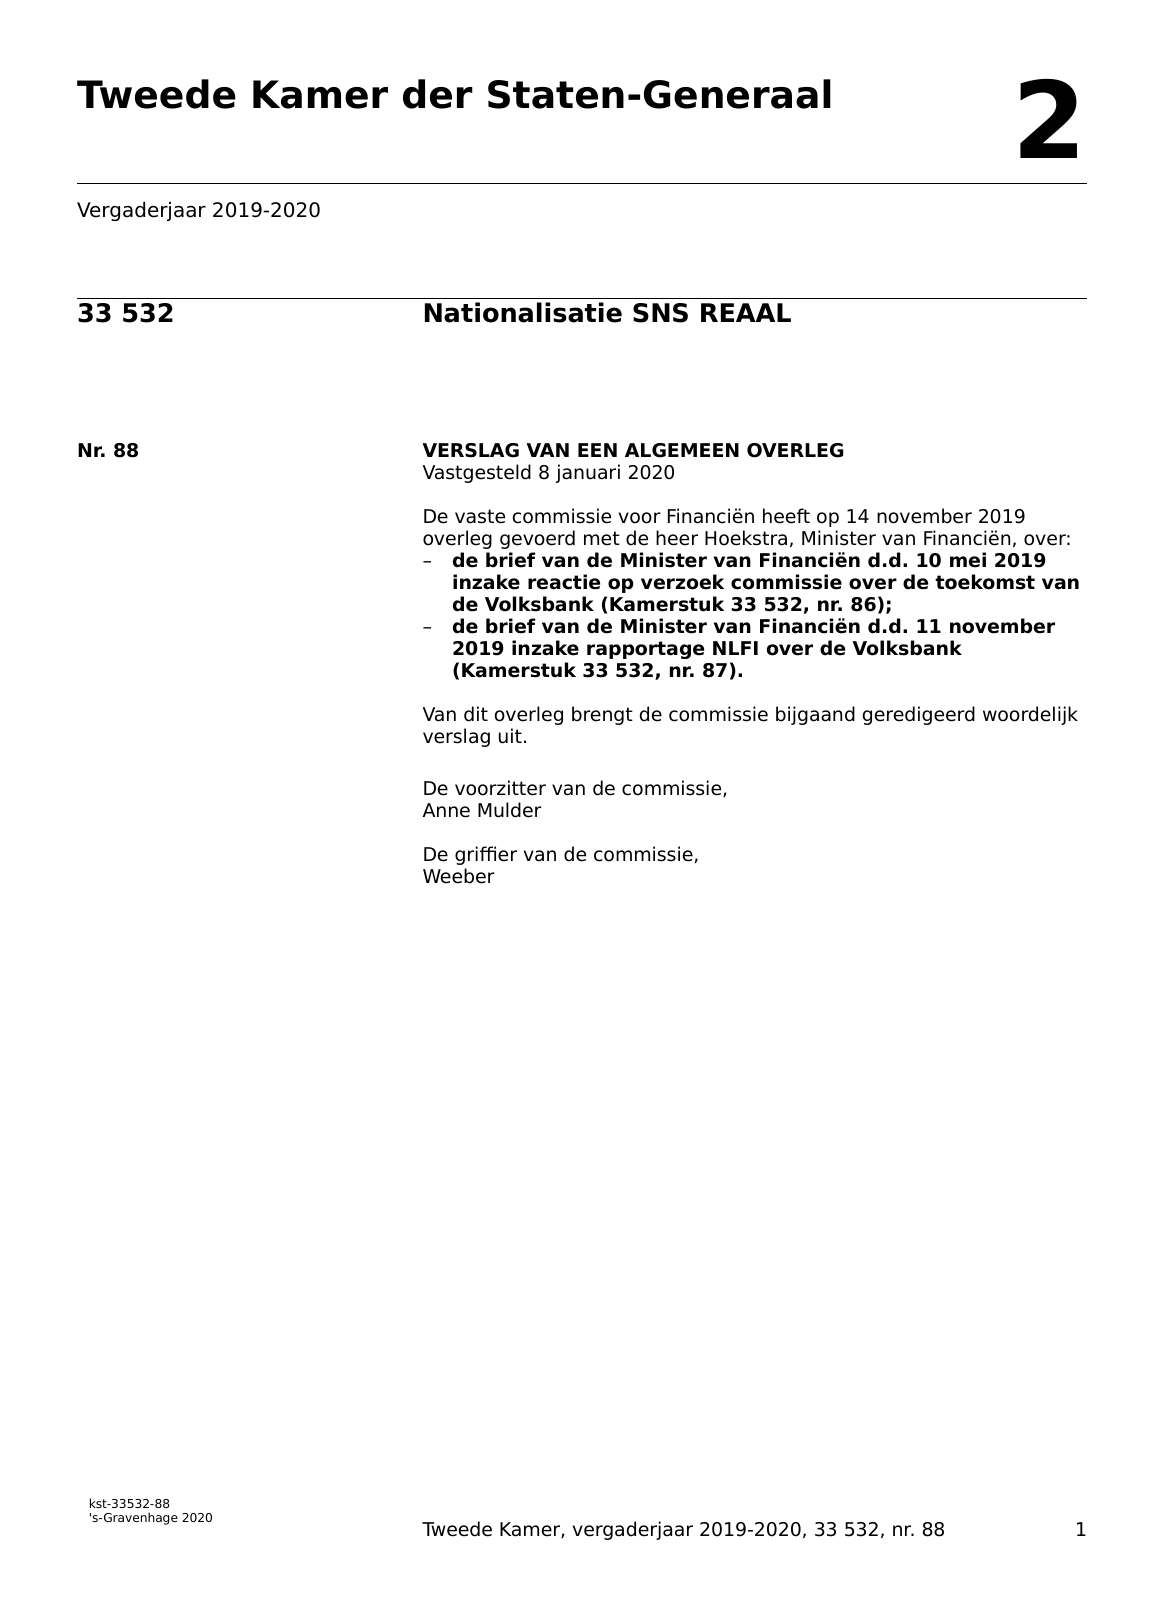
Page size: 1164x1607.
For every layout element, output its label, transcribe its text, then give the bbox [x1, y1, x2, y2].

subtitle Nr. 88 VERSLAG VAN EEN ALGEMEEN OVERLEG [77, 440, 1087, 462]
table_cell Vergaderjaar 2019-2020 [77, 184, 1087, 298]
subtitle 33 532 Nationalisatie SNS REAAL [77, 299, 1087, 329]
text kst-33532-88 [88, 1497, 323, 1511]
table_header Tweede Kamer der Staten-Generaal [77, 59, 886, 183]
text Van dit overleg brengt de commissie bijgaand geredigeerd woordelijk verslag uit. [422, 704, 1087, 748]
text De voorzitter van de commissie, Anne Mulder [422, 778, 1087, 822]
text – de brief van de Minister van Financiën d.d. 10 mei 2019 inzake reactie op verzoek commissie over de toekomst van de Volksbank (Kamerstuk 33 532, nr. 86); [422, 550, 1087, 616]
table_header 2 [886, 59, 1087, 183]
text – de brief van de Minister van Financiën d.d. 11 november 2019 inzake rapportage NLFI over de Volksbank (Kamerstuk 33 532, nr. 87). [422, 616, 1087, 682]
text 's-Gravenhage 2020 [88, 1511, 323, 1525]
text Vastgesteld 8 januari 2020 [422, 462, 1087, 484]
text De vaste commissie voor Financiën heeft op 14 november 2019 overleg gevoerd met de heer Hoekstra, Minister van Financiën, over: [422, 506, 1087, 550]
text De griffier van de commissie, Weeber [422, 844, 1087, 888]
